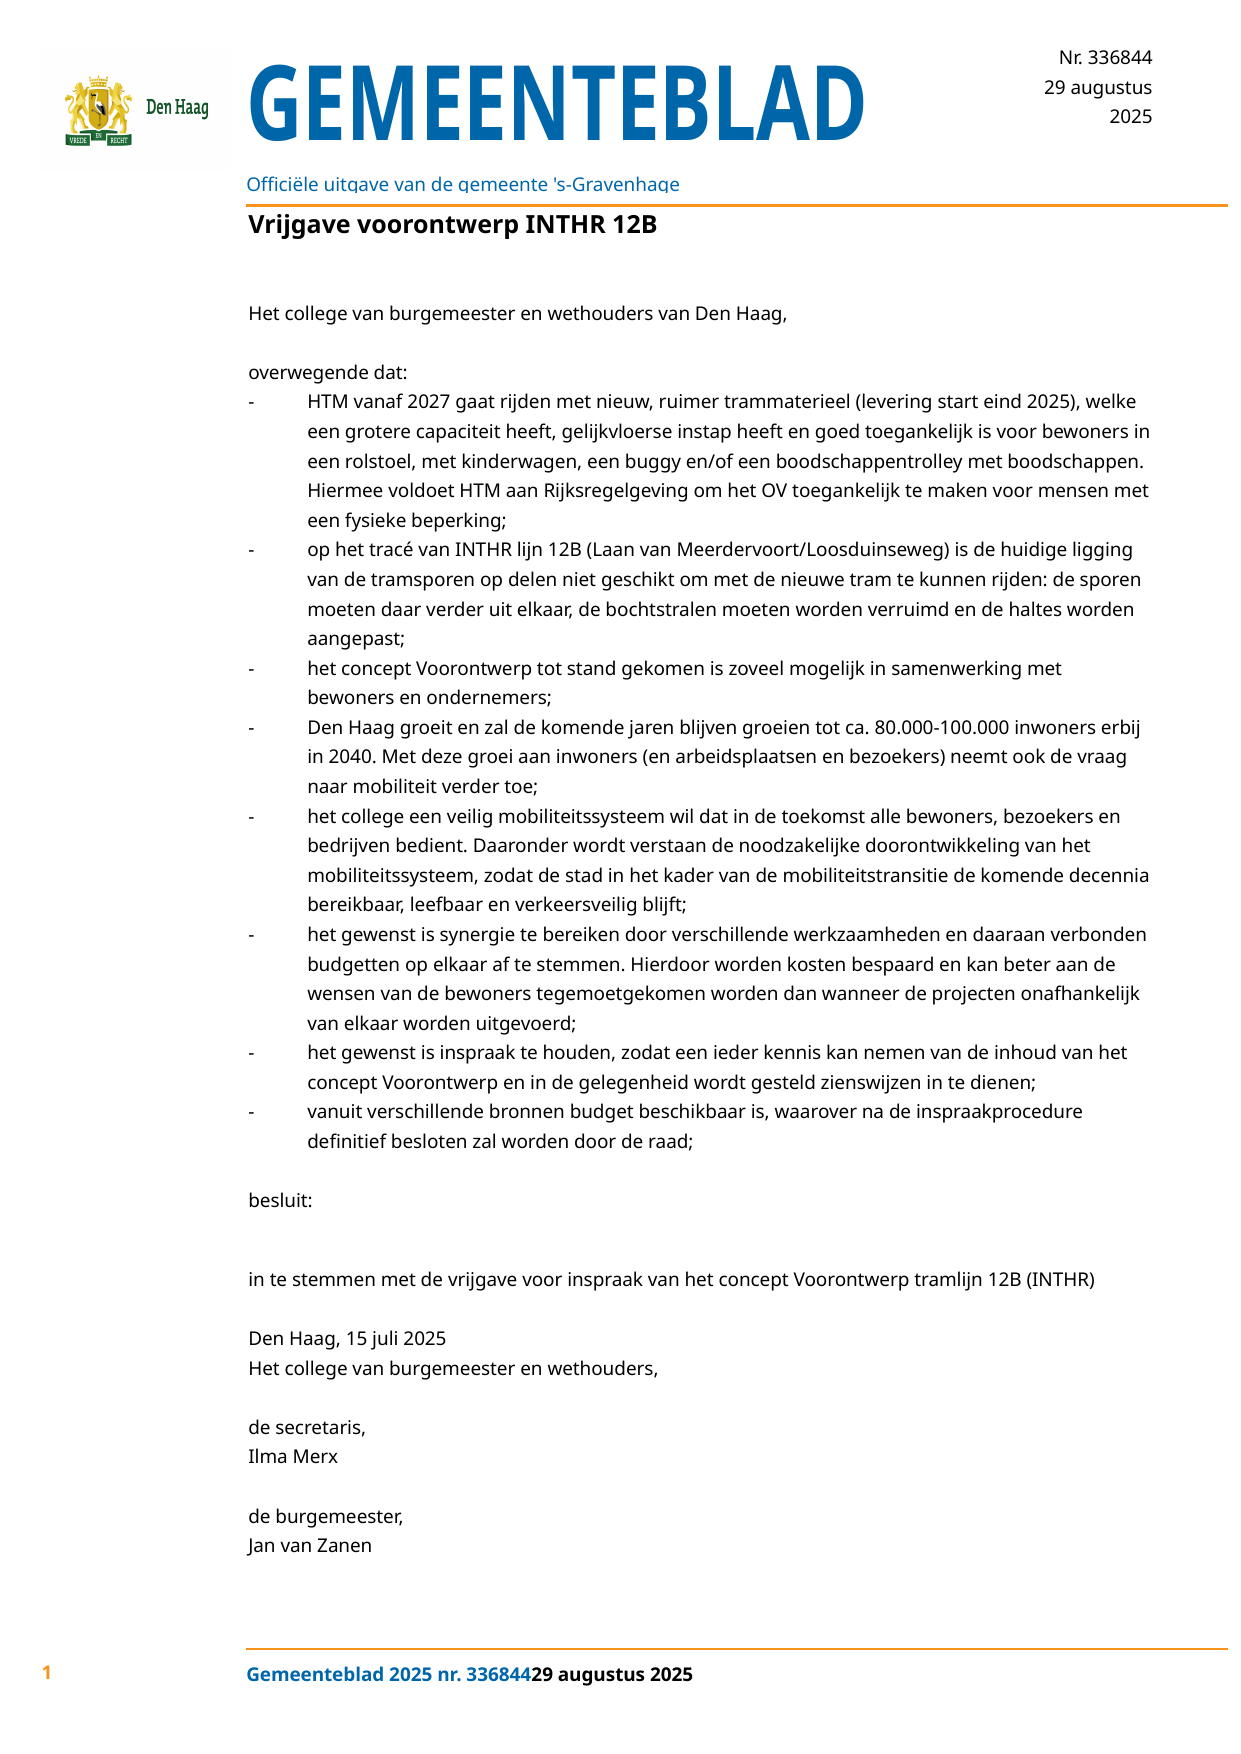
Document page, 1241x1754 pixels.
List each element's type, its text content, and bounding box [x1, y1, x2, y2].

list het concept Voorontwerp tot stand gekomen is zoveel mogelijk in samenwerking met bewoners en ondernemers; [248, 655, 1152, 710]
list het gewenst is synergie te bereiken door verschillende werkzaamheden en daaraan verbonden budgetten op elkaar af te stemmen. Hierdoor worden kosten bespaard en kan beter aan de wensen van de bewoners tegemoetgekomen worden dan wanneer de projecten onafhankelijk van elkaar worden uitgevoerd; [248, 921, 1152, 1036]
list het college een veilig mobiliteitssysteem wil dat in de toekomst alle bewoners, bezoekers en bedrijven bedient. Daaronder wordt verstaan de noodzakelijke doorontwikkeling van het mobiliteitssysteem, zodat de stad in het kader van de mobiliteitstransitie de komende decennia bereikbaar, leefbaar en verkeersveilig blijft; [248, 803, 1152, 917]
list HTM vanaf 2027 gaat rijden met nieuw, ruimer trammaterieel (levering start eind 2025), welke een grotere capaciteit heeft, gelijkvloerse instap heeft en goed toegankelijk is voor bewoners in een rolstoel, met kinderwagen, een buggy en/of een boodschappentrolley met boodschappen. Hiermee voldoet HTM aan Rijksregelgeving om het OV toegankelijk te maken voor mensen met een fysieke beperking; [248, 389, 1152, 533]
list Den Haag groeit en zal de komende jaren blijven groeien tot ca. 80.000-100.000 inwoners erbij in 2040. Met deze groei aan inwoners (en arbeidsplaatsen en bezoekers) neemt ook de vraag naar mobiliteit verder toe; [248, 714, 1152, 799]
text besluit: [248, 1187, 1152, 1213]
text in te stemmen met de vrijgave voor inspraak van het concept Voorontwerp tramlijn 12B (INTHR) [248, 1266, 1152, 1292]
list op het tracé van INTHR lijn 12B (Laan van Meerdervoort/Loosduinseweg) is de huidige ligging van de tramsporen op delen niet geschikt om met de nieuwe tram te kunnen rijden: de sporen moeten daar verder uit elkaar, de bochtstralen moeten worden verruimd en de haltes worden aangepast; [248, 537, 1152, 651]
list vanuit verschillende bronnen budget beschikbaar is, waarover na de inspraakprocedure definitief besloten zal worden door de raad; [248, 1099, 1152, 1154]
picture [41, 47, 231, 172]
text Vrijgave voorontwerp INTHR 12B [248, 207, 1152, 241]
text Jan van Zanen [248, 1532, 1152, 1558]
text Het college van burgemeester en wethouders van Den Haag, [248, 300, 1152, 326]
text de secretaris, [248, 1414, 1152, 1440]
text Ilma Merx [248, 1444, 1152, 1469]
text overwegende dat: [248, 359, 1152, 385]
text de burgemeester, [248, 1503, 1152, 1529]
text Den Haag, 15 juli 2025 [248, 1325, 1152, 1351]
list het gewenst is inspraak te houden, zodat een ieder kennis kan nemen van de inhoud van het concept Voorontwerp en in de gelegenheid wordt gesteld zienswijzen in te dienen; [248, 1039, 1152, 1095]
text Het college van burgemeester en wethouders, [248, 1355, 1152, 1381]
